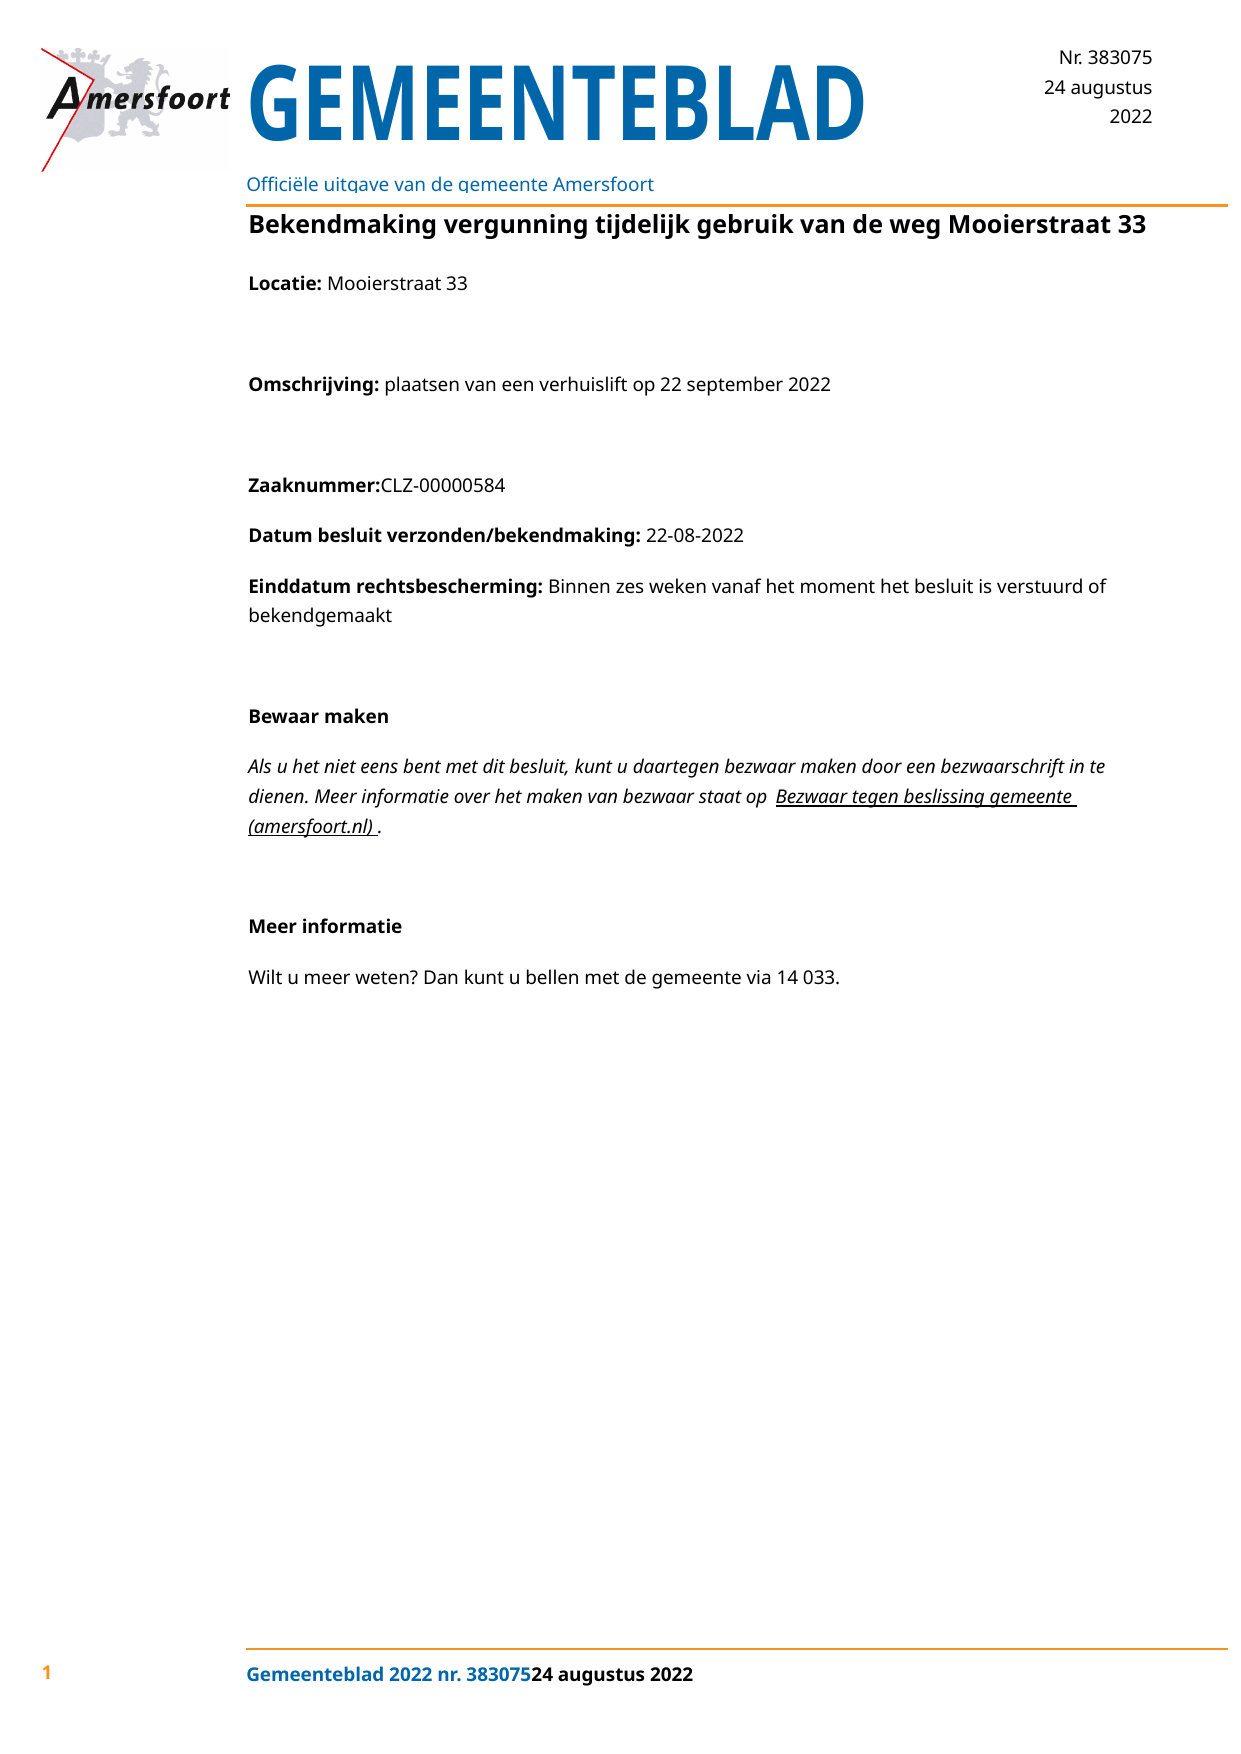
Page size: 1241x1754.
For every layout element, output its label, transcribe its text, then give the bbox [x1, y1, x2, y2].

text Omschrijving: plaatsen van een verhuislift op 22 september 2022 [248, 371, 1152, 397]
text Bewaar maken [248, 703, 1152, 729]
text Bekendmaking vergunning tijdelijk gebruik van de weg Mooierstraat 33 [248, 207, 1152, 241]
text Datum besluit verzonden/bekendmaking: 22-08-2022 [248, 522, 1152, 548]
text Wilt u meer weten? Dan kunt u bellen met de gemeente via 14 033. [248, 964, 1152, 990]
text Locatie: Mooierstraat 33 [248, 270, 1152, 296]
text Als u het niet eens bent met dit besluit, kunt u daartegen bezwaar maken door een bezwaarschrift in te dienen. Meer informatie over het maken van bezwaar staat op Bezwaar tegen beslissing gemeente (amersfoort.nl) . [248, 754, 1152, 838]
text Zaaknummer:CLZ-00000584 [248, 472, 1152, 498]
text Meer informatie [248, 914, 1152, 939]
text Einddatum rechtsbescherming: Binnen zes weken vanaf het moment het besluit is verstuurd of bekendgemaakt [248, 573, 1152, 628]
picture [41, 47, 231, 172]
